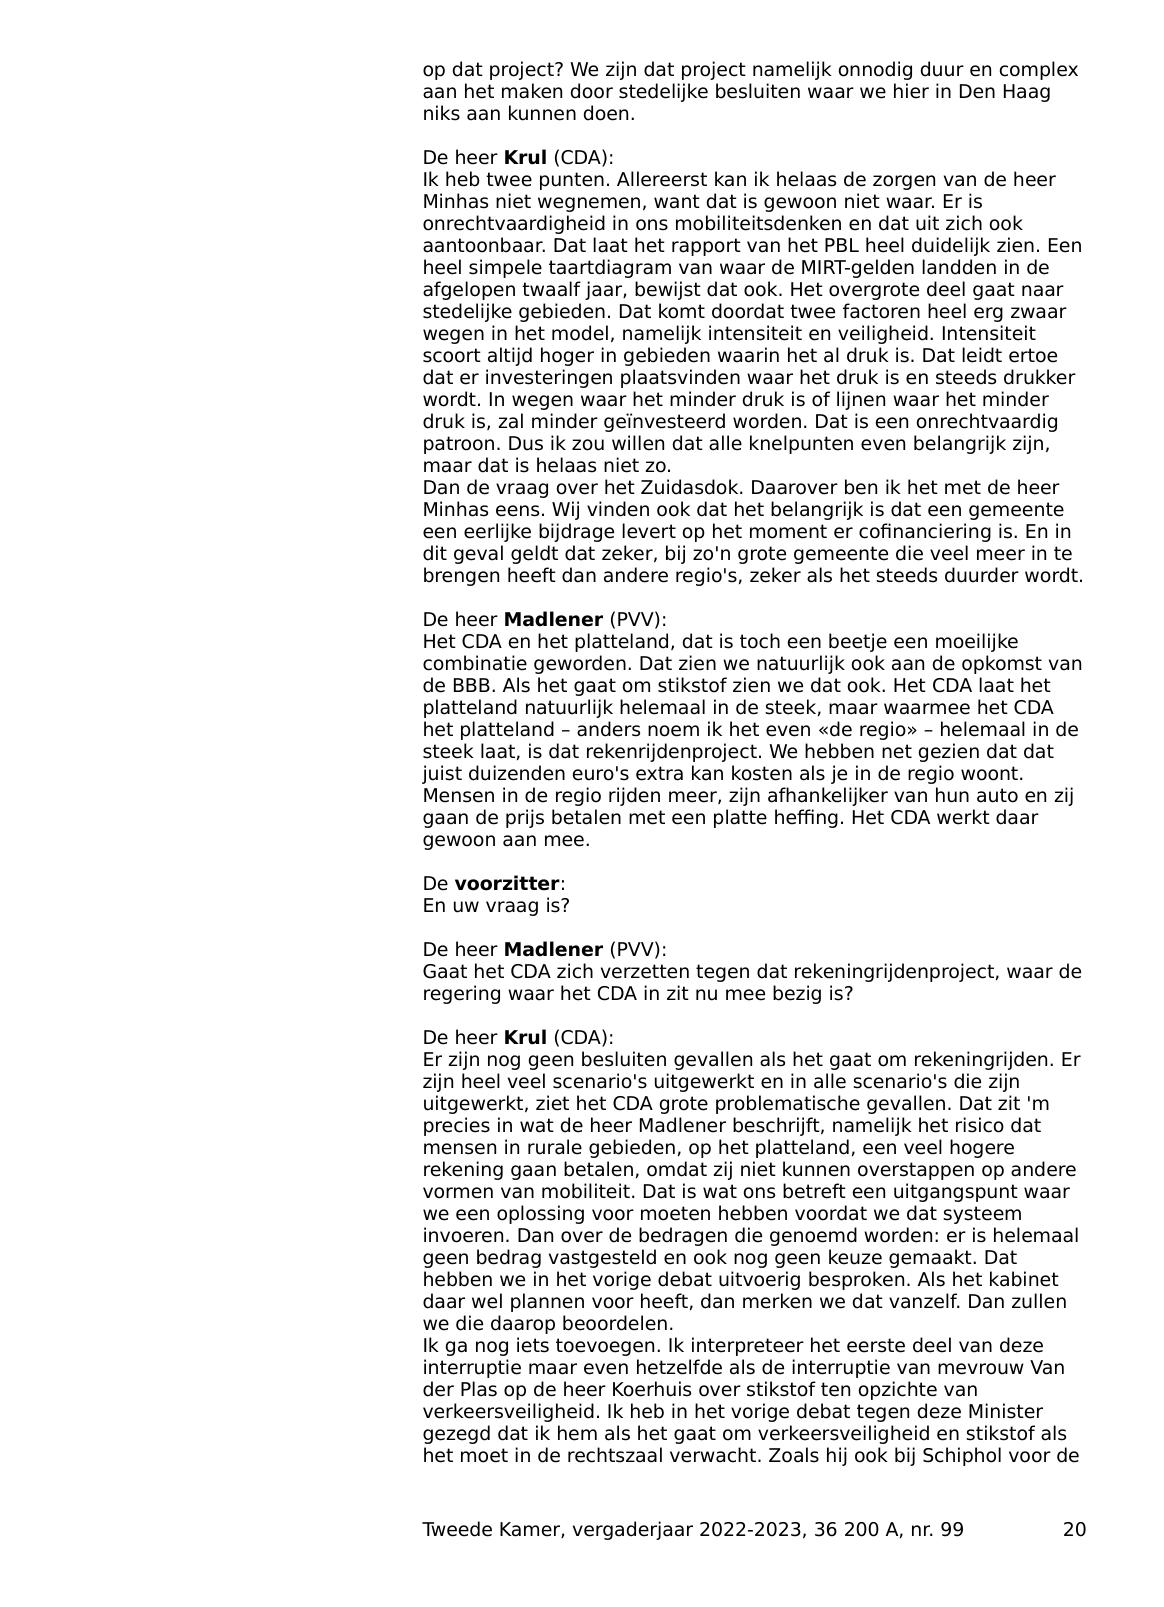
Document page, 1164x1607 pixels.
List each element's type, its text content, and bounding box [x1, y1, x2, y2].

text Ik ga nog iets toevoegen. Ik interpreteer het eerste deel van deze interruptie maar even hetzelfde als de interruptie van mevrouw Van der Plas op de heer Koerhuis over stikstof ten opzichte van verkeersveiligheid. Ik heb in het vorige debat tegen deze Minister gezegd dat ik hem als het gaat om verkeersveiligheid en stikstof als het moet in de rechtszaal verwacht. Zoals hij ook bij Schiphol voor de [422, 1335, 1087, 1467]
text De heer Madlener (PVV): [422, 609, 1087, 631]
text De heer Krul (CDA): [422, 147, 1087, 169]
text op dat project? We zijn dat project namelijk onnodig duur en complex aan het maken door stedelijke besluiten waar we hier in Den Haag niks aan kunnen doen. [422, 59, 1087, 125]
text De voorzitter: [422, 873, 1087, 895]
text Gaat het CDA zich verzetten tegen dat rekeningrijdenproject, waar de regering waar het CDA in zit nu mee bezig is? [422, 961, 1087, 1005]
text Het CDA en het platteland, dat is toch een beetje een moeilijke combinatie geworden. Dat zien we natuurlijk ook aan de opkomst van de BBB. Als het gaat om stikstof zien we dat ook. Het CDA laat het platteland natuurlijk helemaal in de steek, maar waarmee het CDA het platteland – anders noem ik het even «de regio» – helemaal in de steek laat, is dat rekenrijdenproject. We hebben net gezien dat dat juist duizenden euro's extra kan kosten als je in de regio woont. Mensen in de regio rijden meer, zijn afhankelijker van hun auto en zij gaan de prijs betalen met een platte heffing. Het CDA werkt daar gewoon aan mee. [422, 631, 1087, 851]
text Ik heb twee punten. Allereerst kan ik helaas de zorgen van de heer Minhas niet wegnemen, want dat is gewoon niet waar. Er is onrechtvaardigheid in ons mobiliteitsdenken en dat uit zich ook aantoonbaar. Dat laat het rapport van het PBL heel duidelijk zien. Een heel simpele taartdiagram van waar de MIRT-gelden landden in de afgelopen twaalf jaar, bewijst dat ook. Het overgrote deel gaat naar stedelijke gebieden. Dat komt doordat twee factoren heel erg zwaar wegen in het model, namelijk intensiteit en veiligheid. Intensiteit scoort altijd hoger in gebieden waarin het al druk is. Dat leidt ertoe dat er investeringen plaatsvinden waar het druk is en steeds drukker wordt. In wegen waar het minder druk is of lijnen waar het minder druk is, zal minder geïnvesteerd worden. Dat is een onrechtvaardig patroon. Dus ik zou willen dat alle knelpunten even belangrijk zijn, maar dat is helaas niet zo. [422, 169, 1087, 477]
text De heer Krul (CDA): [422, 1027, 1087, 1049]
text En uw vraag is? [422, 895, 1087, 917]
text Dan de vraag over het Zuidasdok. Daarover ben ik het met de heer Minhas eens. Wij vinden ook dat het belangrijk is dat een gemeente een eerlijke bijdrage levert op het moment er cofinanciering is. En in dit geval geldt dat zeker, bij zo'n grote gemeente die veel meer in te brengen heeft dan andere regio's, zeker als het steeds duurder wordt. [422, 477, 1087, 587]
text Er zijn nog geen besluiten gevallen als het gaat om rekeningrijden. Er zijn heel veel scenario's uitgewerkt en in alle scenario's die zijn uitgewerkt, ziet het CDA grote problematische gevallen. Dat zit 'm precies in wat de heer Madlener beschrijft, namelijk het risico dat mensen in rurale gebieden, op het platteland, een veel hogere rekening gaan betalen, omdat zij niet kunnen overstappen op andere vormen van mobiliteit. Dat is wat ons betreft een uitgangspunt waar we een oplossing voor moeten hebben voordat we dat systeem invoeren. Dan over de bedragen die genoemd worden: er is helemaal geen bedrag vastgesteld en ook nog geen keuze gemaakt. Dat hebben we in het vorige debat uitvoerig besproken. Als het kabinet daar wel plannen voor heeft, dan merken we dat vanzelf. Dan zullen we die daarop beoordelen. [422, 1049, 1087, 1335]
text De heer Madlener (PVV): [422, 939, 1087, 961]
